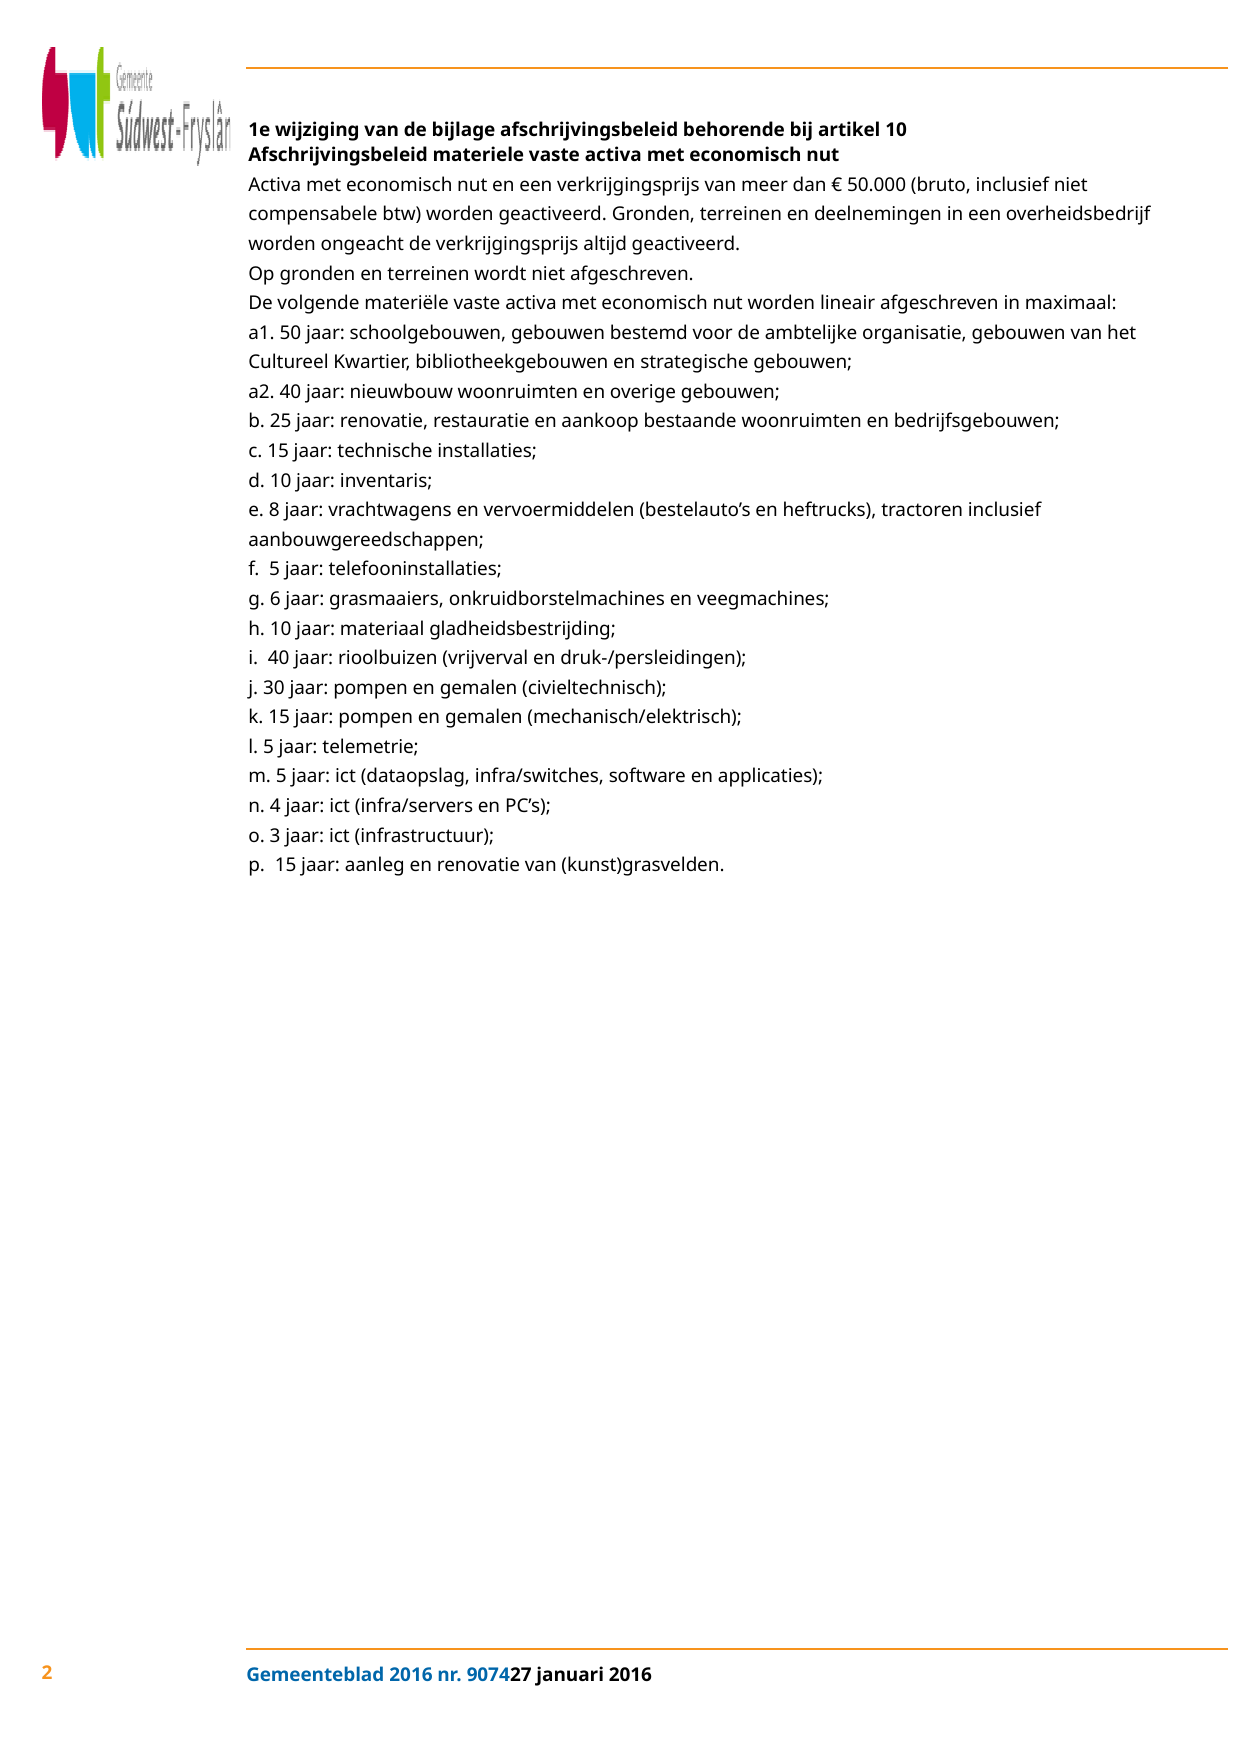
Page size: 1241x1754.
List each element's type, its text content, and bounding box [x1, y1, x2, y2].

text o. 3 jaar: ict (infrastructuur); [248, 822, 1152, 848]
text c. 15 jaar: technische installaties; [248, 437, 1152, 463]
text m. 5 jaar: ict (dataopslag, infra/switches, software en applicaties); [248, 763, 1152, 788]
text e. 8 jaar: vrachtwagens en vervoermiddelen (bestelauto’s en heftrucks), tractoren inclusief aanbouwgereedschappen; [248, 496, 1152, 552]
text 1e wijziging van de bijlage afschrijvingsbeleid behorende bij artikel 10 [248, 116, 1152, 141]
text Activa met economisch nut en een verkrijgingsprijs van meer dan € 50.000 (bruto, inclusief niet compensabele btw) worden geactiveerd. Gronden, terreinen en deelnemingen in een overheidsbedrijf worden ongeacht de verkrijgingsprijs altijd geactiveerd. [248, 171, 1152, 256]
text a1. 50 jaar: schoolgebouwen, gebouwen bestemd voor de ambtelijke organisatie, gebouwen van het Cultureel Kwartier, bibliotheekgebouwen en strategische gebouwen; [248, 319, 1152, 374]
text g. 6 jaar: grasmaaiers, onkruidborstelmachines en veegmachines; [248, 585, 1152, 611]
text n. 4 jaar: ict (infra/servers en PC’s); [248, 792, 1152, 818]
text i. 40 jaar: rioolbuizen (vrijverval en druk-/persleidingen); [248, 644, 1152, 670]
text p. 15 jaar: aanleg en renovatie van (kunst)grasvelden. [248, 851, 1152, 877]
text d. 10 jaar: inventaris; [248, 467, 1152, 493]
text f. 5 jaar: telefooninstallaties; [248, 556, 1152, 581]
text j. 30 jaar: pompen en gemalen (civieltechnisch); [248, 674, 1152, 700]
text Op gronden en terreinen wordt niet afgeschreven. [248, 260, 1152, 286]
text b. 25 jaar: renovatie, restauratie en aankoop bestaande woonruimten en bedrijfsgebouwen; [248, 408, 1152, 433]
text a2. 40 jaar: nieuwbouw woonruimten en overige gebouwen; [248, 378, 1152, 404]
picture [41, 47, 231, 172]
text l. 5 jaar: telemetrie; [248, 733, 1152, 759]
text De volgende materiële vaste activa met economisch nut worden lineair afgeschreven in maximaal: [248, 289, 1152, 315]
text k. 15 jaar: pompen en gemalen (mechanisch/elektrisch); [248, 703, 1152, 729]
text Afschrijvingsbeleid materiele vaste activa met economisch nut [248, 141, 1152, 167]
text h. 10 jaar: materiaal gladheidsbestrijding; [248, 615, 1152, 641]
